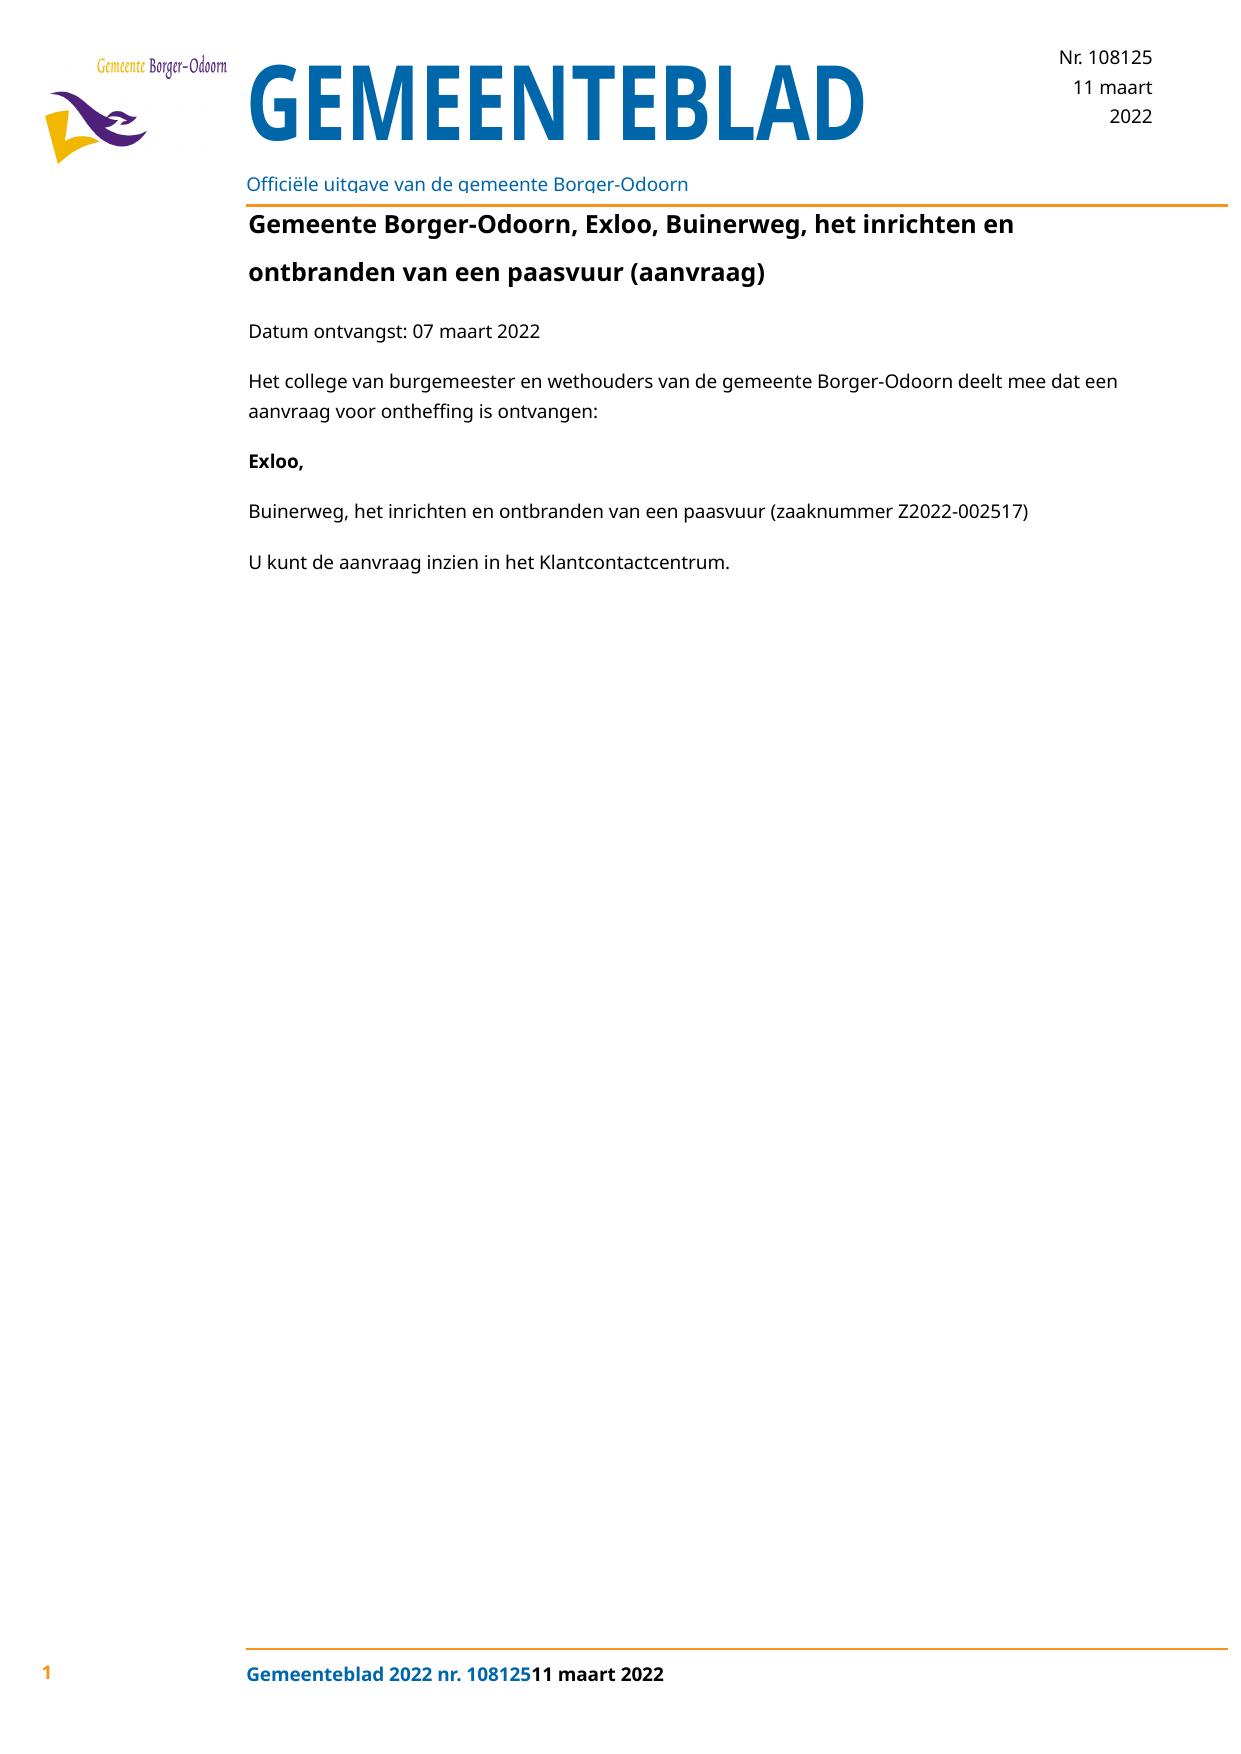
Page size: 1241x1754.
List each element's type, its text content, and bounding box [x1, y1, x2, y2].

text Exloo, [248, 448, 1152, 474]
text Datum ontvangst: 07 maart 2022 [248, 318, 1152, 344]
text Gemeente Borger-Odoorn, Exloo, Buinerweg, het inrichten en ontbranden van een paasvuur (aanvraag) [248, 207, 1152, 288]
picture [41, 47, 231, 172]
text U kunt de aanvraag inzien in het Klantcontactcentrum. [248, 549, 1152, 575]
text Het college van burgemeester en wethouders van de gemeente Borger-Odoorn deelt mee dat een aanvraag voor ontheffing is ontvangen: [248, 368, 1152, 424]
text Buinerweg, het inrichten en ontbranden van een paasvuur (zaaknummer Z2022-002517) [248, 499, 1152, 524]
